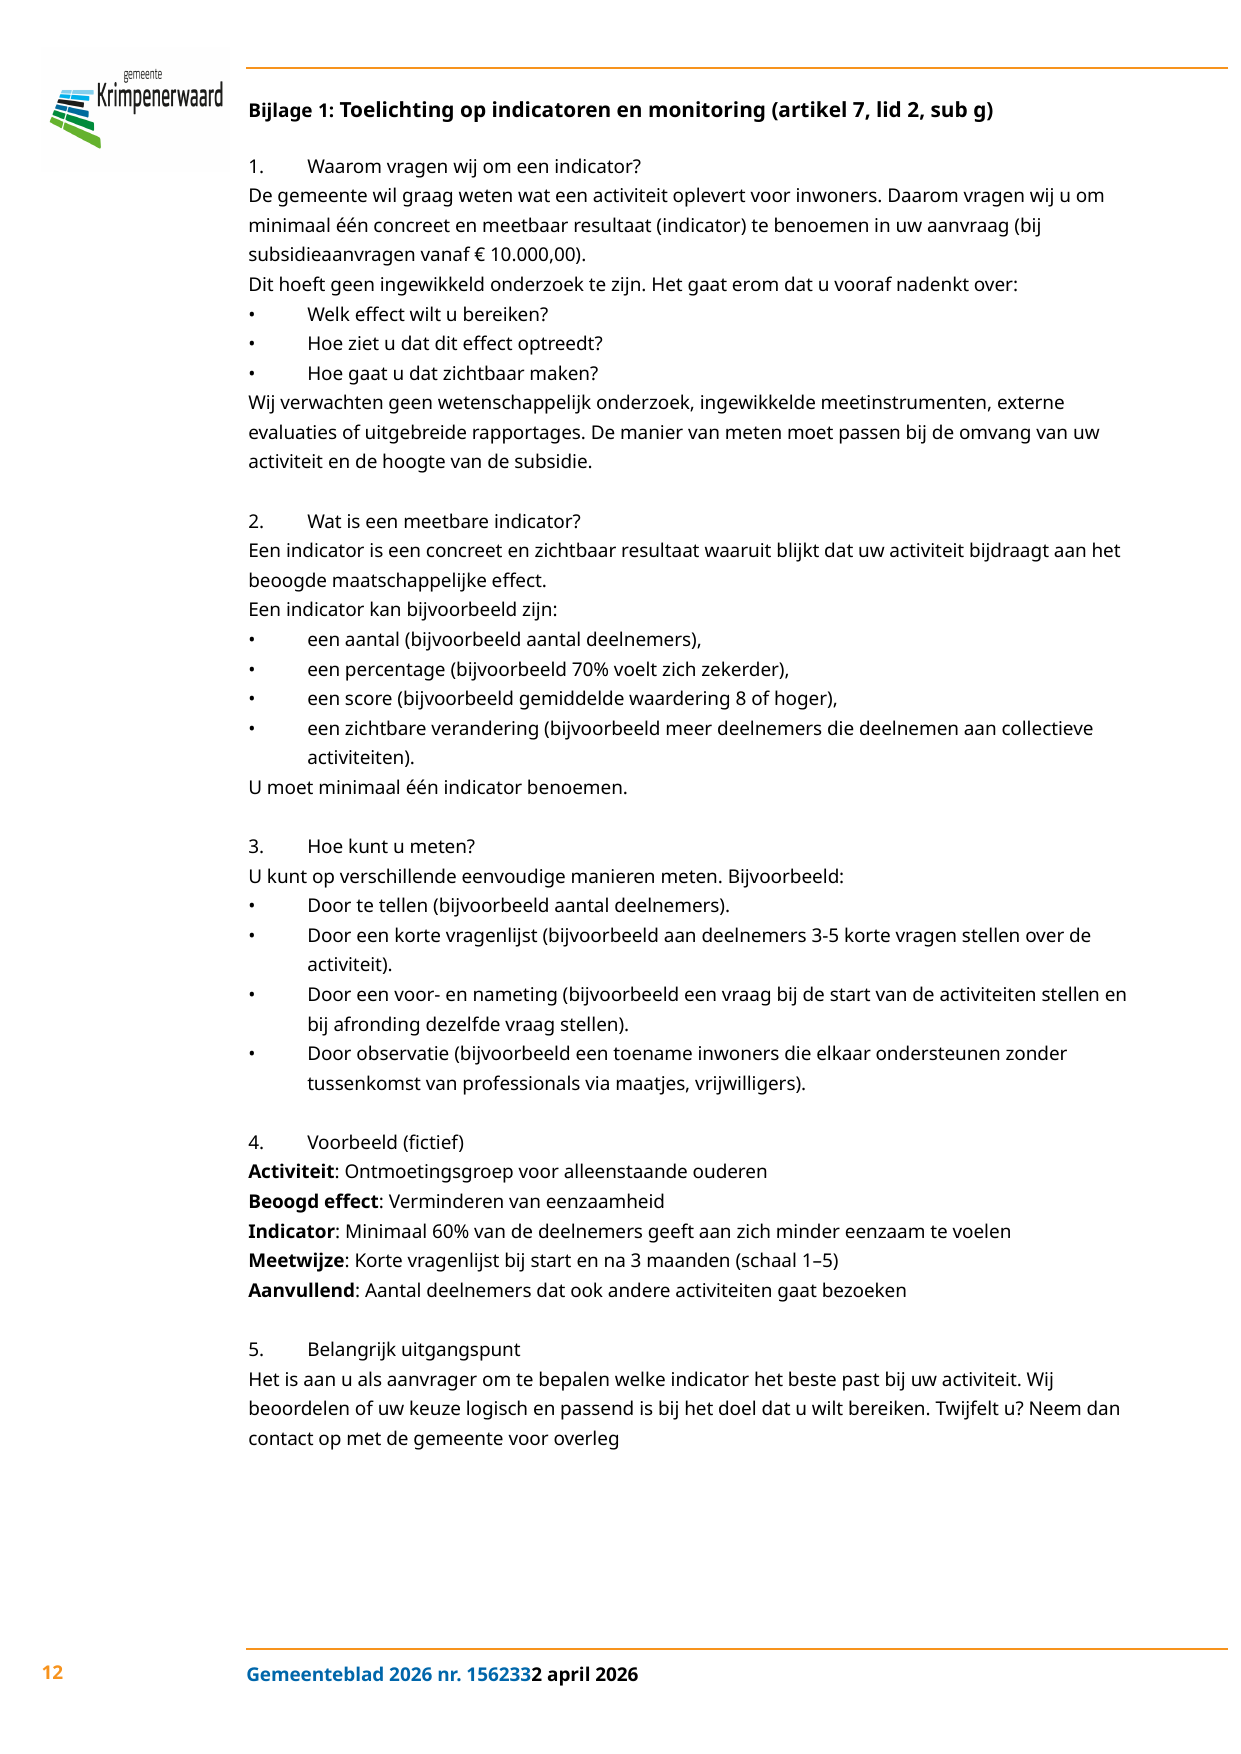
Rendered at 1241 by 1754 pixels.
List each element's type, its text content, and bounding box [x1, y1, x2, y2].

list Hoe ziet u dat dit effect optreedt? [248, 330, 1152, 356]
list Door een korte vragenlijst (bijvoorbeeld aan deelnemers 3-5 korte vragen stellen over de activiteit). [248, 922, 1152, 977]
list een percentage (bijvoorbeeld 70% voelt zich zekerder), [248, 656, 1152, 682]
text De gemeente wil graag weten wat een activiteit oplevert voor inwoners. Daarom vragen wij u om minimaal één concreet en meetbaar resultaat (indicator) te benoemen in uw aanvraag (bij subsidieaanvragen vanaf € 10.000,00). [248, 182, 1152, 267]
list Welk effect wilt u bereiken? [248, 301, 1152, 327]
text Dit hoeft geen ingewikkeld onderzoek te zijn. Het gaat erom dat u vooraf nadenkt over: [248, 271, 1152, 297]
text Beoogd effect: Verminderen van eenzaamheid [248, 1188, 1152, 1214]
list een score (bijvoorbeeld gemiddelde waardering 8 of hoger), [248, 685, 1152, 711]
list een zichtbare verandering (bijvoorbeeld meer deelnemers die deelnemen aan collectieve activiteiten). [248, 715, 1152, 770]
list Hoe gaat u dat zichtbaar maken? [248, 360, 1152, 386]
text U kunt op verschillende eenvoudige manieren meten. Bijvoorbeeld: [248, 863, 1152, 889]
text Indicator: Minimaal 60% van de deelnemers geeft aan zich minder eenzaam te voelen [248, 1218, 1152, 1244]
text Bijlage 1: Toelichting op indicatoren en monitoring (artikel 7, lid 2, sub g) [248, 95, 1152, 123]
list Door een voor- en nameting (bijvoorbeeld een vraag bij de start van de activiteiten stellen en bij afronding dezelfde vraag stellen). [248, 981, 1152, 1037]
list een aantal (bijvoorbeeld aantal deelnemers), [248, 626, 1152, 652]
picture [41, 47, 231, 172]
list Door te tellen (bijvoorbeeld aantal deelnemers). [248, 892, 1152, 918]
text U moet minimaal één indicator benoemen. [248, 774, 1152, 800]
list Hoe kunt u meten? [248, 833, 1152, 859]
text Meetwijze: Korte vragenlijst bij start en na 3 maanden (schaal 1–5) [248, 1247, 1152, 1273]
text Activiteit: Ontmoetingsgroep voor alleenstaande ouderen [248, 1159, 1152, 1184]
list Wat is een meetbare indicator? [248, 508, 1152, 534]
list Belangrijk uitgangspunt [248, 1336, 1152, 1362]
list Voorbeeld (fictief) [248, 1129, 1152, 1155]
text Het is aan u als aanvrager om te bepalen welke indicator het beste past bij uw activiteit. Wij beoordelen of uw keuze logisch en passend is bij het doel dat u wilt bereiken. Twijfelt u? Neem dan contact op met de gemeente voor overleg [248, 1366, 1152, 1451]
list Waarom vragen wij om een indicator? [248, 153, 1152, 179]
text Een indicator is een concreet en zichtbaar resultaat waaruit blijkt dat uw activiteit bijdraagt aan het beoogde maatschappelijke effect. [248, 537, 1152, 593]
text Een indicator kan bijvoorbeeld zijn: [248, 597, 1152, 622]
text Wij verwachten geen wetenschappelijk onderzoek, ingewikkelde meetinstrumenten, externe evaluaties of uitgebreide rapportages. De manier van meten moet passen bij de omvang van uw activiteit en de hoogte van de subsidie. [248, 389, 1152, 474]
text Aanvullend: Aantal deelnemers dat ook andere activiteiten gaat bezoeken [248, 1277, 1152, 1303]
list Door observatie (bijvoorbeeld een toename inwoners die elkaar ondersteunen zonder tussenkomst van professionals via maatjes, vrijwilligers). [248, 1040, 1152, 1096]
